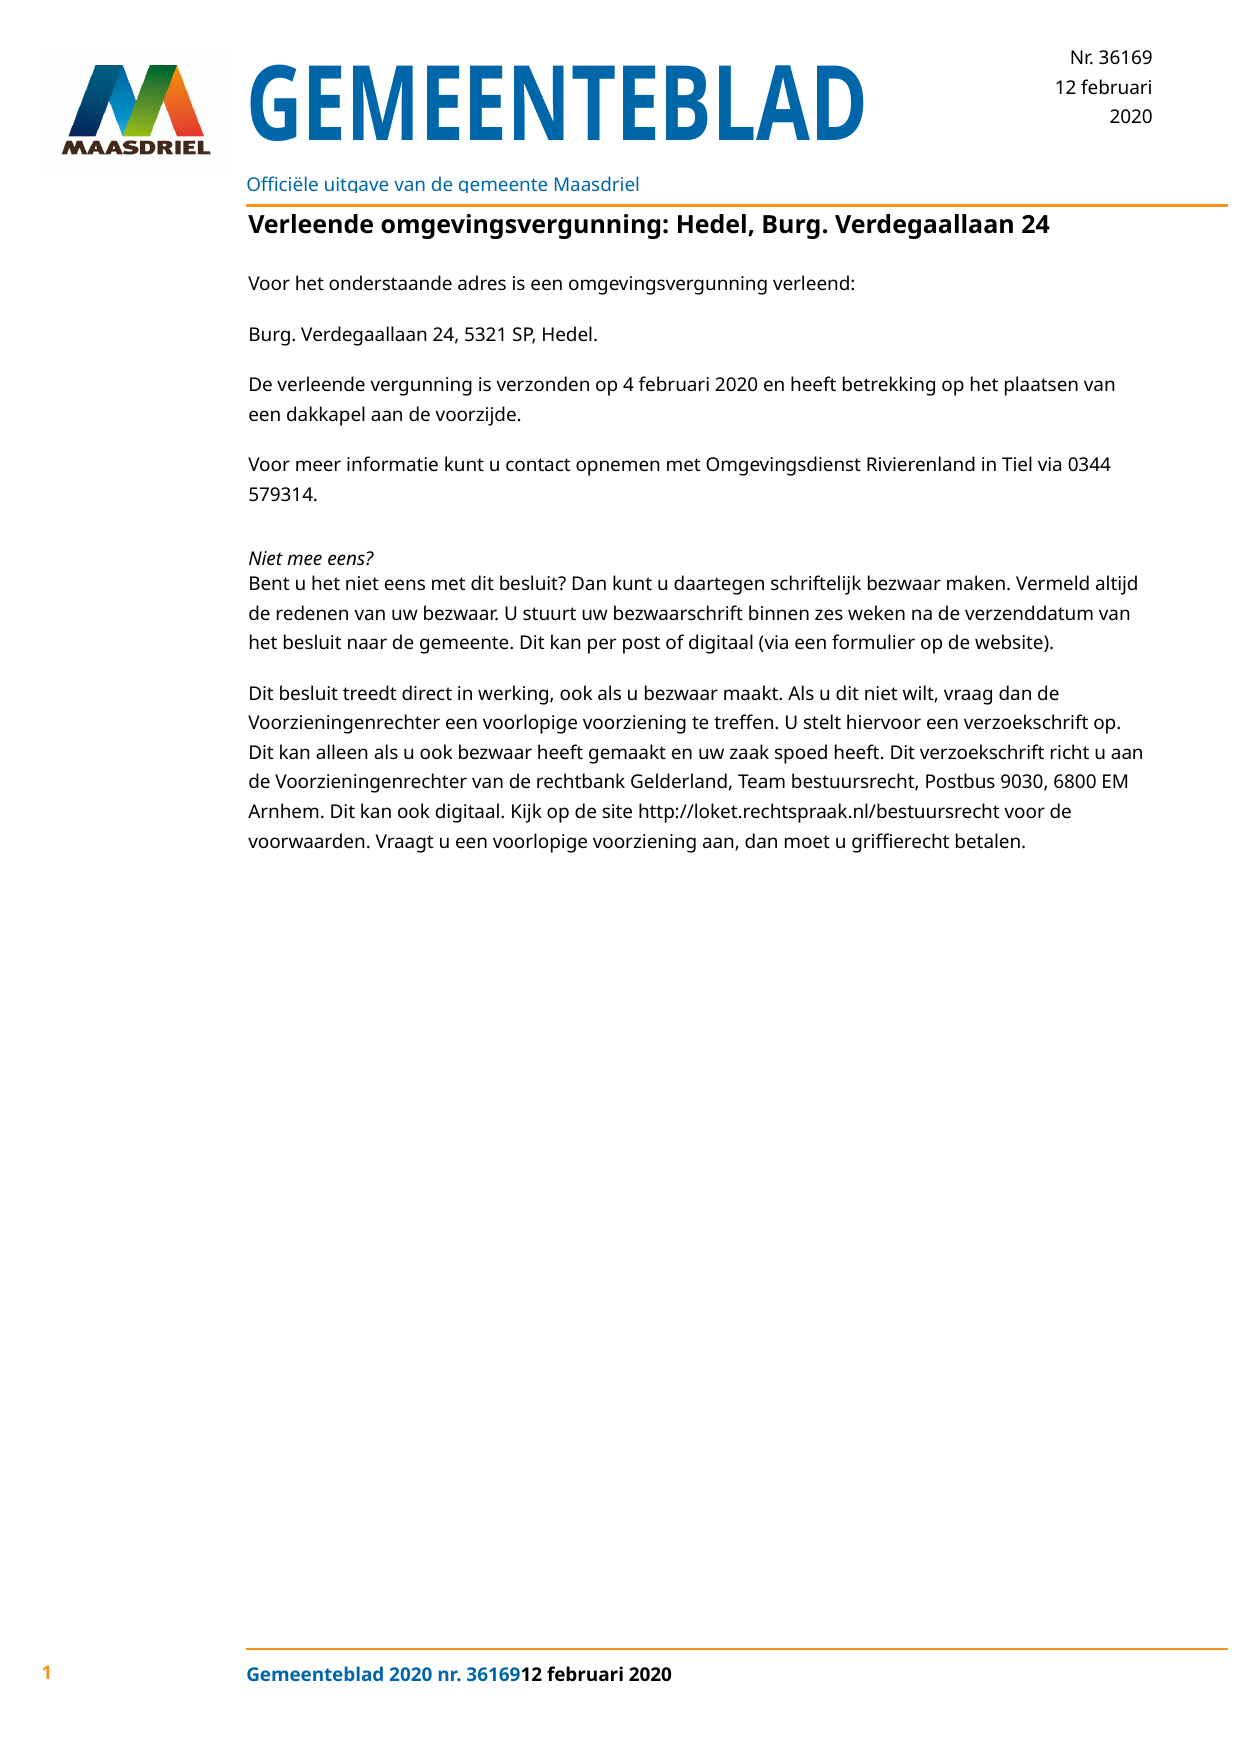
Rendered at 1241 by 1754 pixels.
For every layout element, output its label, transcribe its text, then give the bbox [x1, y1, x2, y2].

text Niet mee eens? [248, 545, 1152, 570]
text Dit besluit treedt direct in werking, ook als u bezwaar maakt. Als u dit niet wilt, vraag dan de Voorzieningenrechter een voorlopige voorziening te treffen. U stelt hiervoor een verzoekschrift op. Dit kan alleen als u ook bezwaar heeft gemaakt en uw zaak spoed heeft. Dit verzoekschrift richt u aan de Voorzieningenrechter van de rechtbank Gelderland, Team bestuursrecht, Postbus 9030, 6800 EM Arnhem. Dit kan ook digitaal. Kijk op de site http://loket.rechtspraak.nl/bestuursrecht voor de voorwaarden. Vraagt u een voorlopige voorziening aan, dan moet u griffierecht betalen. [248, 680, 1152, 854]
text De verleende vergunning is verzonden op 4 februari 2020 en heeft betrekking op het plaatsen van een dakkapel aan de voorzijde. [248, 371, 1152, 426]
text Voor meer informatie kunt u contact opnemen met Omgevingsdienst Rivierenland in Tiel via 0344 579314. [248, 451, 1152, 506]
text Voor het onderstaande adres is een omgevingsvergunning verleend: [248, 270, 1152, 296]
text Verleende omgevingsvergunning: Hedel, Burg. Verdegaallaan 24 [248, 207, 1152, 241]
text Bent u het niet eens met dit besluit? Dan kunt u daartegen schriftelijk bezwaar maken. Vermeld altijd de redenen van uw bezwaar. U stuurt uw bezwaarschrift binnen zes weken na de verzenddatum van het besluit naar de gemeente. Dit kan per post of digitaal (via een formulier op de website). [248, 570, 1152, 655]
picture [41, 47, 231, 172]
text Burg. Verdegaallaan 24, 5321 SP, Hedel. [248, 321, 1152, 346]
